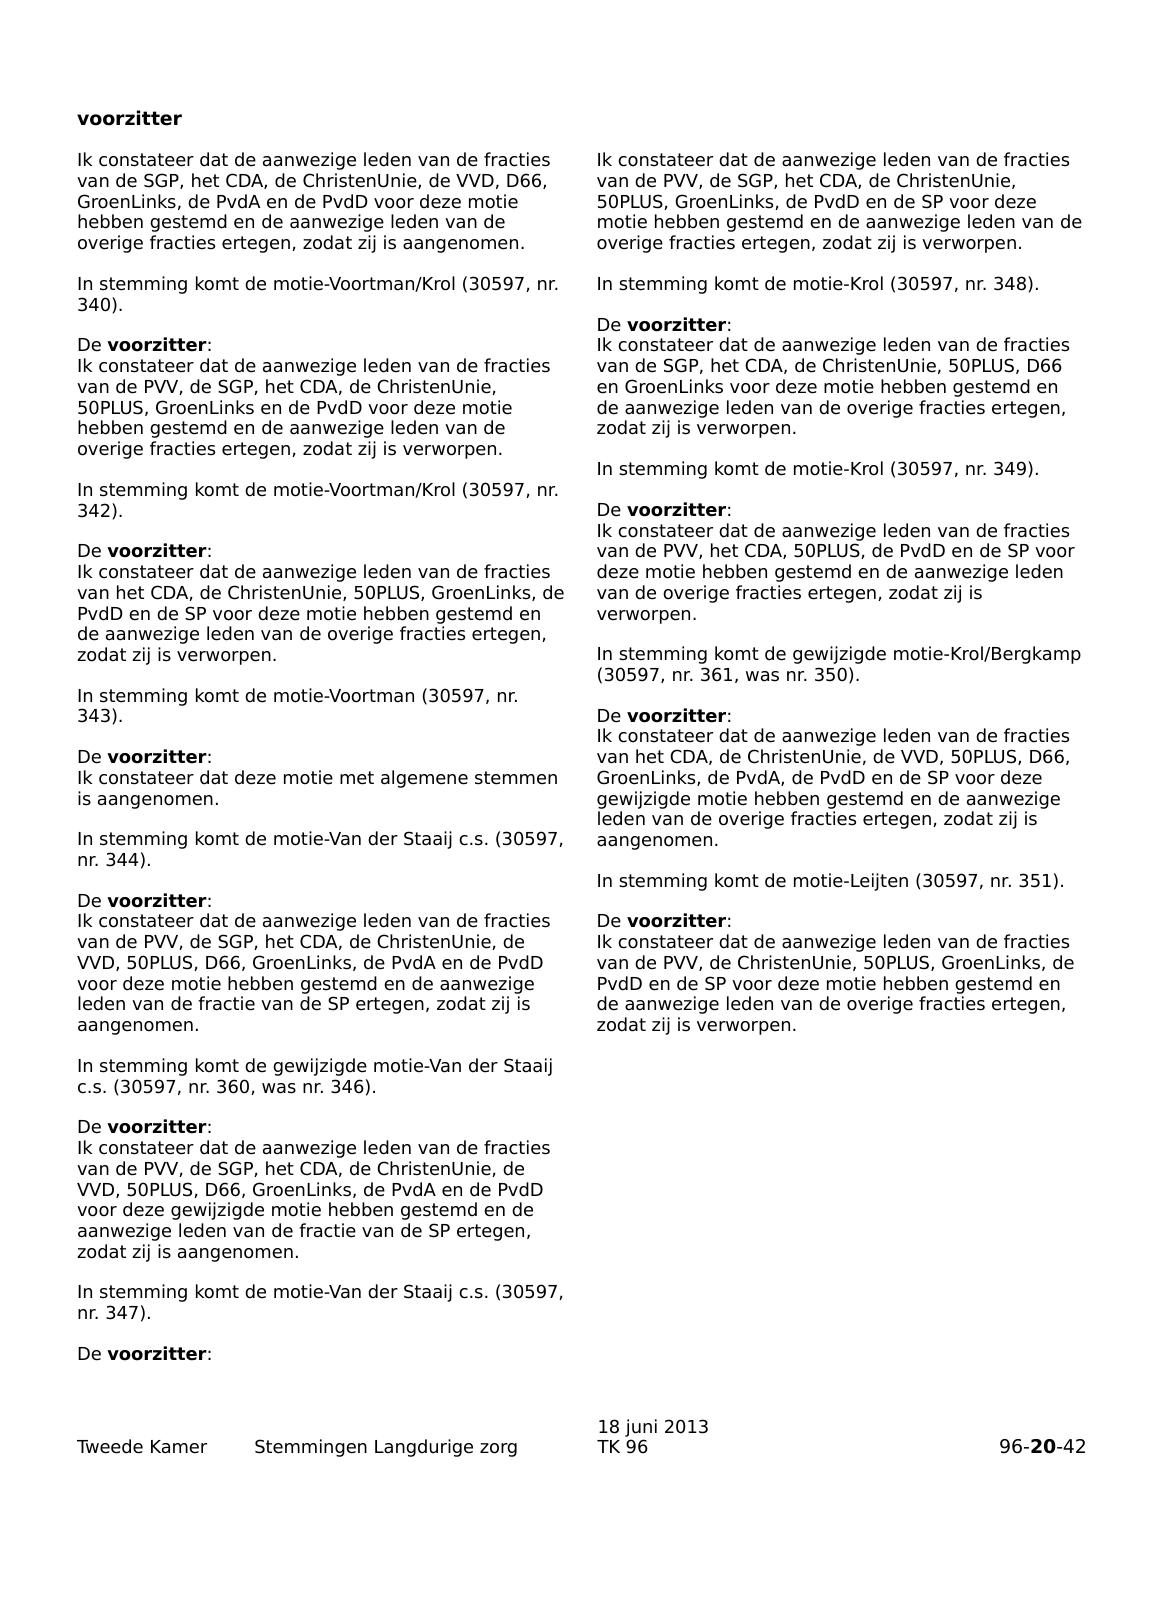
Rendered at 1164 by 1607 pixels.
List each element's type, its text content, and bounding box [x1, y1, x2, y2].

text In stemming komt de motie-Voortman (30597, nr. 343). [77, 686, 567, 727]
text De voorzitter: [77, 1117, 567, 1138]
text In stemming komt de motie-Voortman/Krol (30597, nr. 340). [77, 274, 567, 315]
text In stemming komt de motie-Voortman/Krol (30597, nr. 342). [77, 480, 567, 521]
text De voorzitter: [77, 891, 567, 911]
text Ik constateer dat de aanwezige leden van de fracties van het CDA, de ChristenUnie, de VVD, 50PLUS, D66, GroenLinks, de PvdA, de PvdD en de SP voor deze gewijzigde motie hebben gestemd en de aanwezige leden van de overige fracties ertegen, zodat zij is aangenomen. [596, 726, 1087, 851]
text Ik constateer dat de aanwezige leden van de fracties van de PVV, de SGP, het CDA, de ChristenUnie, 50PLUS, GroenLinks en de PvdD voor deze motie hebben gestemd en de aanwezige leden van de overige fracties ertegen, zodat zij is verworpen. [77, 356, 567, 460]
text Ik constateer dat de aanwezige leden van de fracties van de SGP, het CDA, de ChristenUnie, de VVD, D66, GroenLinks, de PvdA en de PvdD voor deze motie hebben gestemd en de aanwezige leden van de overige fracties ertegen, zodat zij is aangenomen. [77, 150, 567, 254]
text In stemming komt de motie-Van der Staaij c.s. (30597, nr. 344). [77, 829, 567, 871]
text De voorzitter: [596, 314, 1087, 335]
text De voorzitter: [596, 706, 1087, 726]
text In stemming komt de motie-Leijten (30597, nr. 351). [596, 871, 1087, 891]
text In stemming komt de motie-Van der Staaij c.s. (30597, nr. 347). [77, 1282, 567, 1324]
text De voorzitter: [596, 911, 1087, 932]
text Ik constateer dat de aanwezige leden van de fracties van de PVV, het CDA, 50PLUS, de PvdD en de SP voor deze motie hebben gestemd en de aanwezige leden van de overige fracties ertegen, zodat zij is verworpen. [596, 520, 1087, 624]
text In stemming komt de gewijzigde motie-Krol/Bergkamp (30597, nr. 361, was nr. 350). [596, 644, 1087, 686]
text De voorzitter: [596, 500, 1087, 520]
text De voorzitter: [77, 541, 567, 562]
text De voorzitter: [77, 747, 567, 768]
text De voorzitter: [77, 1344, 567, 1364]
text Ik constateer dat de aanwezige leden van de fracties van de PVV, de SGP, het CDA, de ChristenUnie, 50PLUS, GroenLinks, de PvdD en de SP voor deze motie hebben gestemd en de aanwezige leden van de overige fracties ertegen, zodat zij is verworpen. [596, 150, 1087, 254]
text In stemming komt de motie-Krol (30597, nr. 349). [596, 459, 1087, 480]
text Ik constateer dat de aanwezige leden van de fracties van het CDA, de ChristenUnie, 50PLUS, GroenLinks, de PvdD en de SP voor deze motie hebben gestemd en de aanwezige leden van de overige fracties ertegen, zodat zij is verworpen. [77, 562, 567, 666]
text Ik constateer dat de aanwezige leden van de fracties van de PVV, de ChristenUnie, 50PLUS, GroenLinks, de PvdD en de SP voor deze motie hebben gestemd en de aanwezige leden van de overige fracties ertegen, zodat zij is verworpen. [596, 932, 1087, 1036]
text Ik constateer dat de aanwezige leden van de fracties van de SGP, het CDA, de ChristenUnie, 50PLUS, D66 en GroenLinks voor deze motie hebben gestemd en de aanwezige leden van de overige fracties ertegen, zodat zij is verworpen. [596, 335, 1087, 439]
text De voorzitter: [77, 335, 567, 356]
text In stemming komt de gewijzigde motie-Van der Staaij c.s. (30597, nr. 360, was nr. 346). [77, 1056, 567, 1097]
text Ik constateer dat de aanwezige leden van de fracties van de PVV, de SGP, het CDA, de ChristenUnie, de VVD, 50PLUS, D66, GroenLinks, de PvdA en de PvdD voor deze gewijzigde motie hebben gestemd en de aanwezige leden van de fractie van de SP ertegen, zodat zij is aangenomen. [77, 1138, 567, 1262]
text Ik constateer dat de aanwezige leden van de fracties van de PVV, de SGP, het CDA, de ChristenUnie, de VVD, 50PLUS, D66, GroenLinks, de PvdA en de PvdD voor deze motie hebben gestemd en de aanwezige leden van de fractie van de SP ertegen, zodat zij is aangenomen. [77, 911, 567, 1036]
text In stemming komt de motie-Krol (30597, nr. 348). [596, 274, 1087, 294]
text Ik constateer dat deze motie met algemene stemmen is aangenomen. [77, 768, 567, 809]
